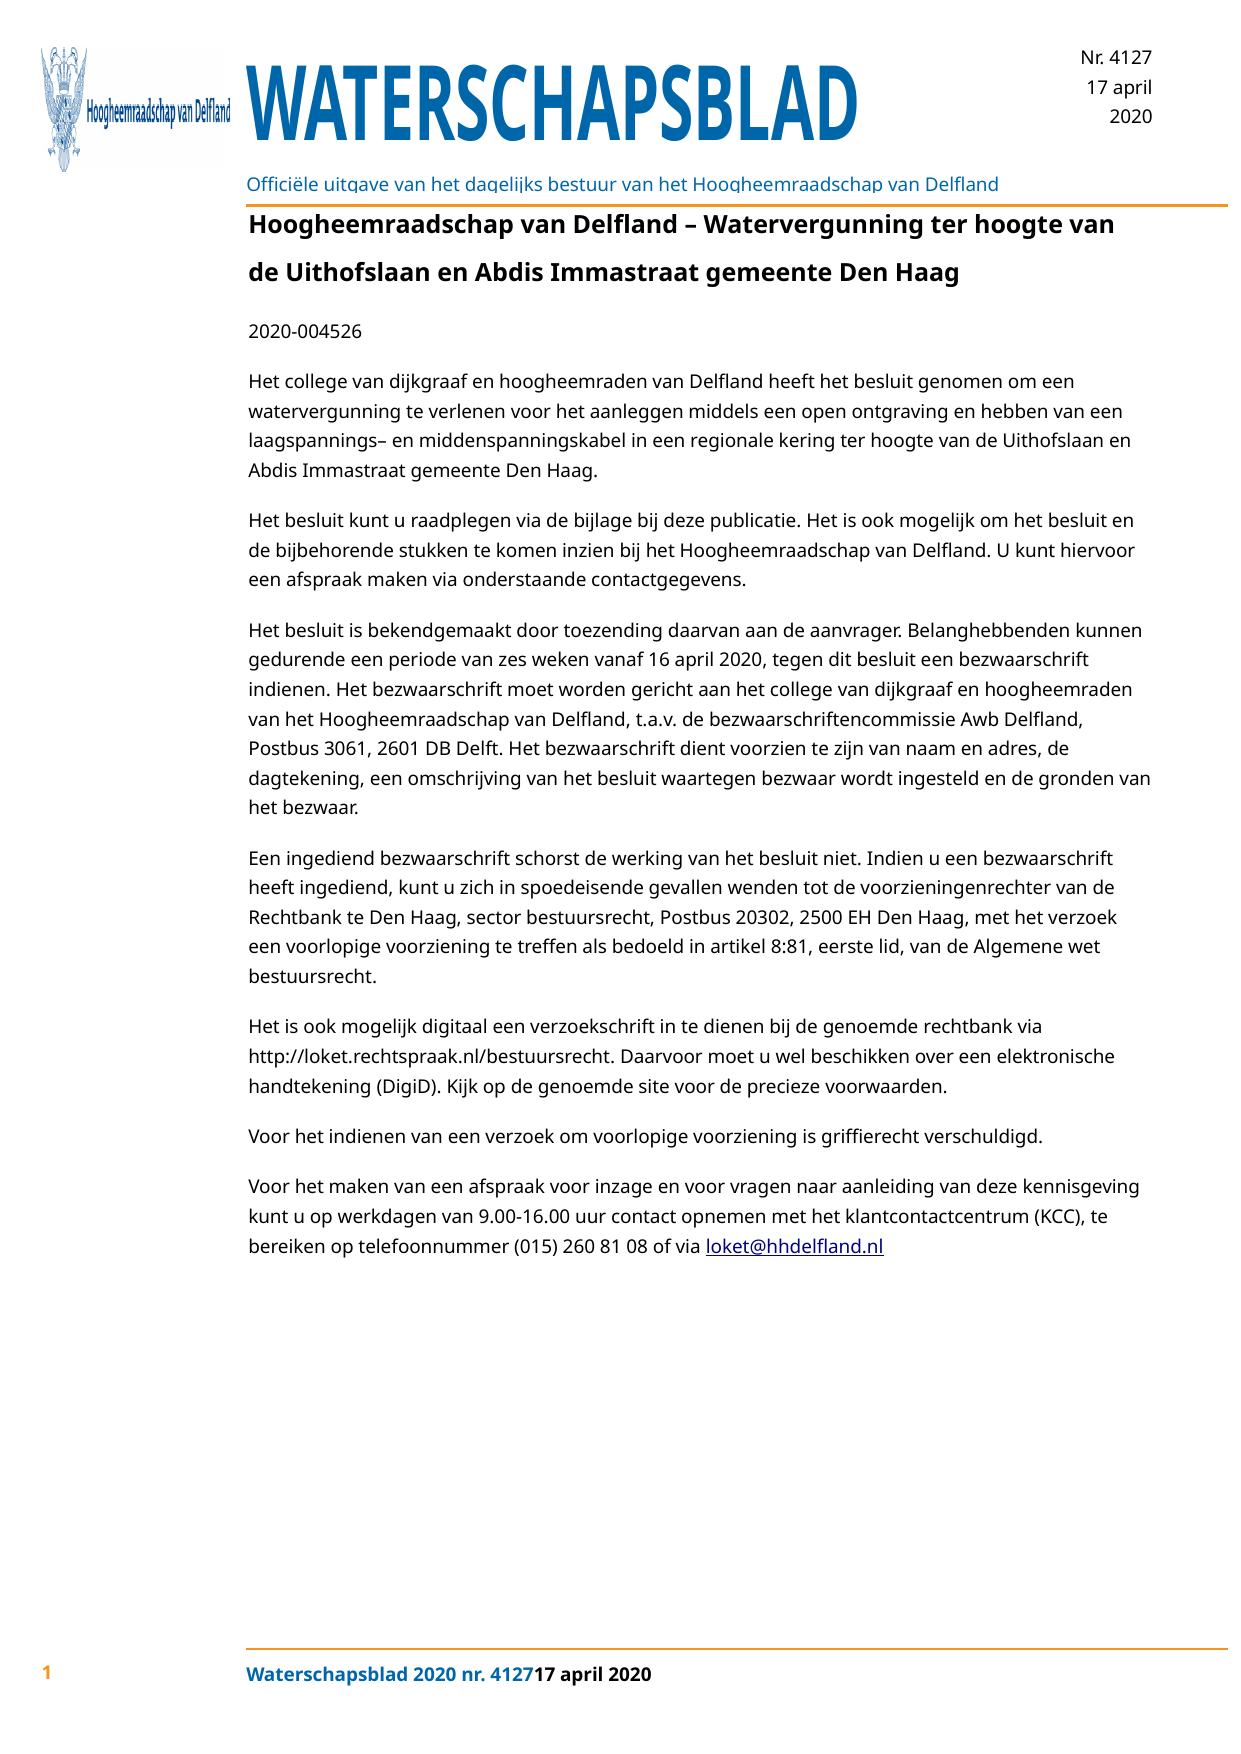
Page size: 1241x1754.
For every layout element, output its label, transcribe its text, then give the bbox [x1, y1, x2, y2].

text 2020-004526 [248, 318, 1152, 344]
picture [41, 47, 231, 172]
text Hoogheemraadschap van Delfland – Watervergunning ter hoogte van de Uithofslaan en Abdis Immastraat gemeente Den Haag [248, 207, 1152, 288]
text Voor het maken van een afspraak voor inzage en voor vragen naar aanleiding van deze kennisgeving kunt u op werkdagen van 9.00-16.00 uur contact opnemen met het klantcontactcentrum (KCC), te bereiken op telefoonnummer (015) 260 81 08 of via loket@hhdelfland.nl [248, 1174, 1152, 1259]
text Het besluit kunt u raadplegen via de bijlage bij deze publicatie. Het is ook mogelijk om het besluit en de bijbehorende stukken te komen inzien bij het Hoogheemraadschap van Delfland. U kunt hiervoor een afspraak maken via onderstaande contactgegevens. [248, 507, 1152, 592]
text Het college van dijkgraaf en hoogheemraden van Delfland heeft het besluit genomen om een watervergunning te verlenen voor het aanleggen middels een open ontgraving en hebben van een laagspannings– en middenspanningskabel in een regionale kering ter hoogte van de Uithofslaan en Abdis Immastraat gemeente Den Haag. [248, 368, 1152, 483]
text Het besluit is bekendgemaakt door toezending daarvan aan de aanvrager. Belanghebbenden kunnen gedurende een periode van zes weken vanaf 16 april 2020, tegen dit besluit een bezwaarschrift indienen. Het bezwaarschrift moet worden gericht aan het college van dijkgraaf en hoogheemraden van het Hoogheemraadschap van Delfland, t.a.v. de bezwaarschriftencommissie Awb Delfland, Postbus 3061, 2601 DB Delft. Het bezwaarschrift dient voorzien te zijn van naam en adres, de dagtekening, een omschrijving van het besluit waartegen bezwaar wordt ingesteld en de gronden van het bezwaar. [248, 617, 1152, 820]
text Het is ook mogelijk digitaal een verzoekschrift in te dienen bij de genoemde rechtbank via http://loket.rechtspraak.nl/bestuursrecht. Daarvoor moet u wel beschikken over een elektronische handtekening (DigiD). Kijk op de genoemde site voor de precieze voorwaarden. [248, 1014, 1152, 1099]
text Een ingediend bezwaarschrift schorst de werking van het besluit niet. Indien u een bezwaarschrift heeft ingediend, kunt u zich in spoedeisende gevallen wenden tot de voorzieningenrechter van de Rechtbank te Den Haag, sector bestuursrecht, Postbus 20302, 2500 EH Den Haag, met het verzoek een voorlopige voorziening te treffen als bedoeld in artikel 8:81, eerste lid, van de Algemene wet bestuursrecht. [248, 845, 1152, 989]
text Voor het indienen van een verzoek om voorlopige voorziening is griffierecht verschuldigd. [248, 1123, 1152, 1149]
